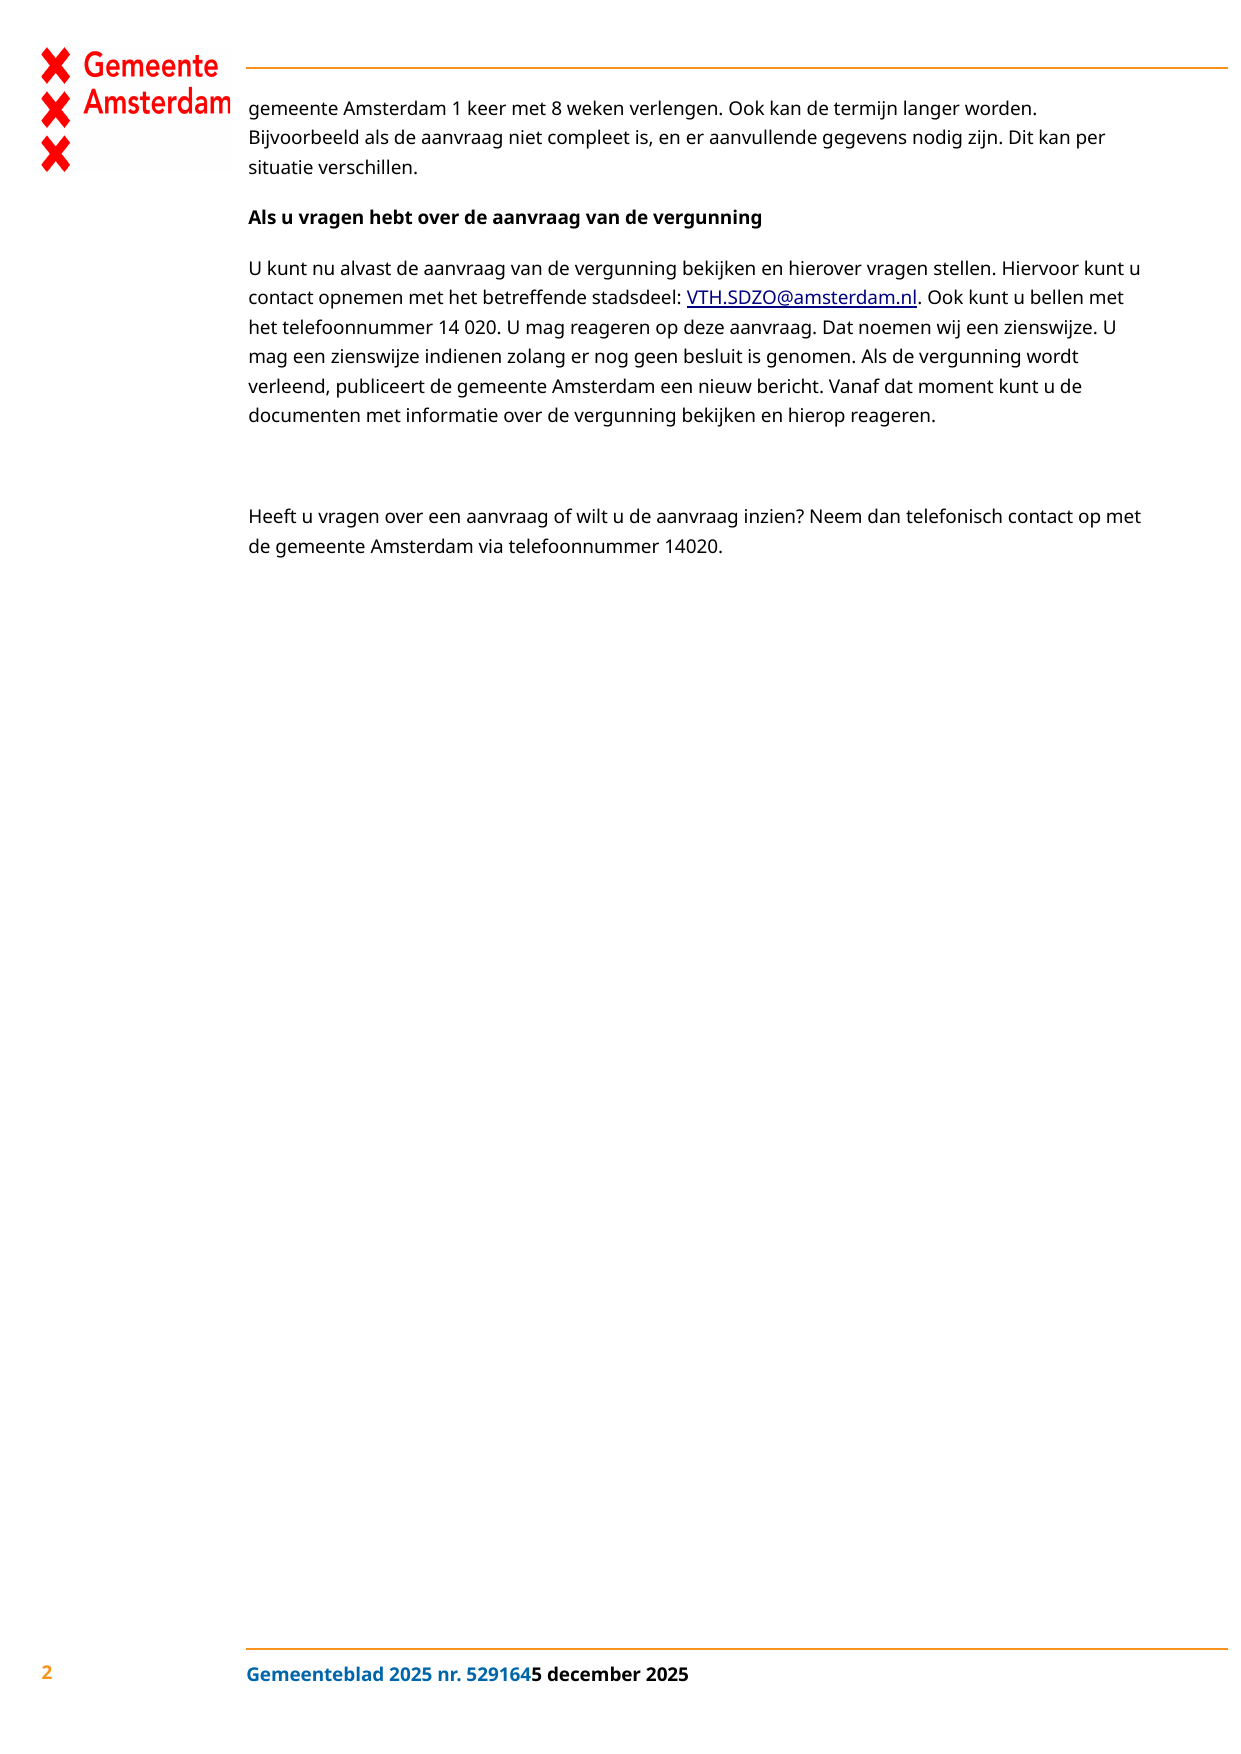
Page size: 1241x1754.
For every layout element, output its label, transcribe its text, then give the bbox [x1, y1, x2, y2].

text U kunt nu alvast de aanvraag van de vergunning bekijken en hierover vragen stellen. Hiervoor kunt u contact opnemen met het betreffende stadsdeel: VTH.SDZO@amsterdam.nl. Ook kunt u bellen met het telefoonnummer 14 020. U mag reageren op deze aanvraag. Dat noemen wij een zienswijze. U mag een zienswijze indienen zolang er nog geen besluit is genomen. Als de vergunning wordt verleend, publiceert de gemeente Amsterdam een nieuw bericht. Vanaf dat moment kunt u de documenten met informatie over de vergunning bekijken en hierop reageren. [248, 255, 1152, 428]
picture [41, 47, 231, 172]
text Heeft u vragen over een aanvraag of wilt u de aanvraag inzien? Neem dan telefonisch contact op met de gemeente Amsterdam via telefoonnummer 14020. [248, 503, 1152, 559]
text gemeente Amsterdam 1 keer met 8 weken verlengen. Ook kan de termijn langer worden. Bijvoorbeeld als de aanvraag niet compleet is, en er aanvullende gegevens nodig zijn. Dit kan per situatie verschillen. [248, 95, 1152, 180]
text Als u vragen hebt over de aanvraag van de vergunning [248, 204, 1152, 230]
